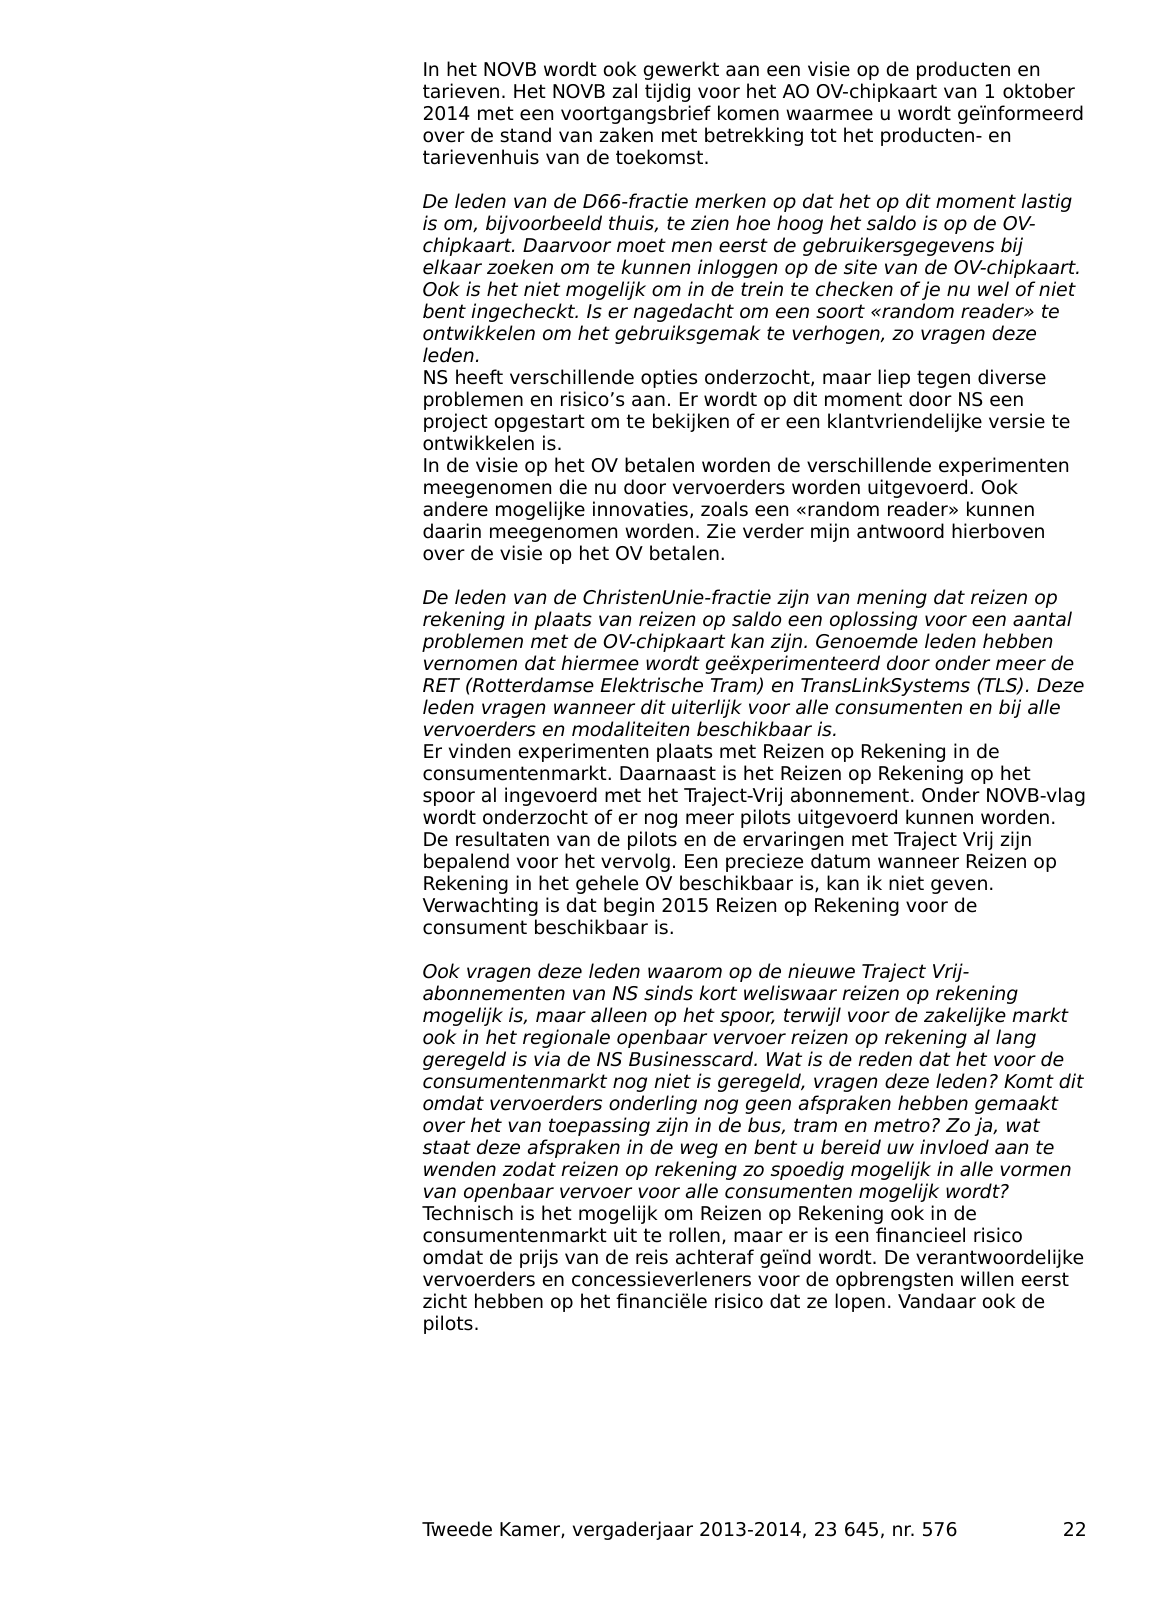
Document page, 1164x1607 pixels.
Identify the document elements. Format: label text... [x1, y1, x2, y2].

text Technisch is het mogelijk om Reizen op Rekening ook in de consumentenmarkt uit te rollen, maar er is een financieel risico omdat de prijs van de reis achteraf geïnd wordt. De verantwoordelijke vervoerders en concessieverleners voor de opbrengsten willen eerst zicht hebben op het financiële risico dat ze lopen. Vandaar ook de pilots. [422, 1203, 1087, 1334]
text NS heeft verschillende opties onderzocht, maar liep tegen diverse problemen en risico’s aan. Er wordt op dit moment door NS een project opgestart om te bekijken of er een klantvriendelijke versie te ontwikkelen is. [422, 367, 1087, 455]
text Ook vragen deze leden waarom op de nieuwe Traject Vrij-abonnementen van NS sinds kort weliswaar reizen op rekening mogelijk is, maar alleen op het spoor, terwijl voor de zakelijke markt ook in het regionale openbaar vervoer reizen op rekening al lang geregeld is via de NS Businesscard. Wat is de reden dat het voor de consumentenmarkt nog niet is geregeld, vragen deze leden? Komt dit omdat vervoerders onderling nog geen afspraken hebben gemaakt over het van toepassing zijn in de bus, tram en metro? Zo ja, wat staat deze afspraken in de weg en bent u bereid uw invloed aan te wenden zodat reizen op rekening zo spoedig mogelijk in alle vormen van openbaar vervoer voor alle consumenten mogelijk wordt? [422, 961, 1087, 1203]
text De leden van de ChristenUnie-fractie zijn van mening dat reizen op rekening in plaats van reizen op saldo een oplossing voor een aantal problemen met de OV-chipkaart kan zijn. Genoemde leden hebben vernomen dat hiermee wordt geëxperimenteerd door onder meer de RET (Rotterdamse Elektrische Tram) en TransLinkSystems (TLS). Deze leden vragen wanneer dit uiterlijk voor alle consumenten en bij alle vervoerders en modaliteiten beschikbaar is. [422, 587, 1087, 741]
text In de visie op het OV betalen worden de verschillende experimenten meegenomen die nu door vervoerders worden uitgevoerd. Ook andere mogelijke innovaties, zoals een «random reader» kunnen daarin meegenomen worden. Zie verder mijn antwoord hierboven over de visie op het OV betalen. [422, 455, 1087, 565]
text In het NOVB wordt ook gewerkt aan een visie op de producten en tarieven. Het NOVB zal tijdig voor het AO OV-chipkaart van 1 oktober 2014 met een voortgangsbrief komen waarmee u wordt geïnformeerd over de stand van zaken met betrekking tot het producten- en tarievenhuis van de toekomst. [422, 59, 1087, 169]
text De leden van de D66-fractie merken op dat het op dit moment lastig is om, bijvoorbeeld thuis, te zien hoe hoog het saldo is op de OV-chipkaart. Daarvoor moet men eerst de gebruikersgegevens bij elkaar zoeken om te kunnen inloggen op de site van de OV-chipkaart. Ook is het niet mogelijk om in de trein te checken of je nu wel of niet bent ingecheckt. Is er nagedacht om een soort «random reader» te ontwikkelen om het gebruiksgemak te verhogen, zo vragen deze leden. [422, 191, 1087, 367]
text Er vinden experimenten plaats met Reizen op Rekening in de consumentenmarkt. Daarnaast is het Reizen op Rekening op het spoor al ingevoerd met het Traject-Vrij abonnement. Onder NOVB-vlag wordt onderzocht of er nog meer pilots uitgevoerd kunnen worden. De resultaten van de pilots en de ervaringen met Traject Vrij zijn bepalend voor het vervolg. Een precieze datum wanneer Reizen op Rekening in het gehele OV beschikbaar is, kan ik niet geven. Verwachting is dat begin 2015 Reizen op Rekening voor de consument beschikbaar is. [422, 741, 1087, 939]
